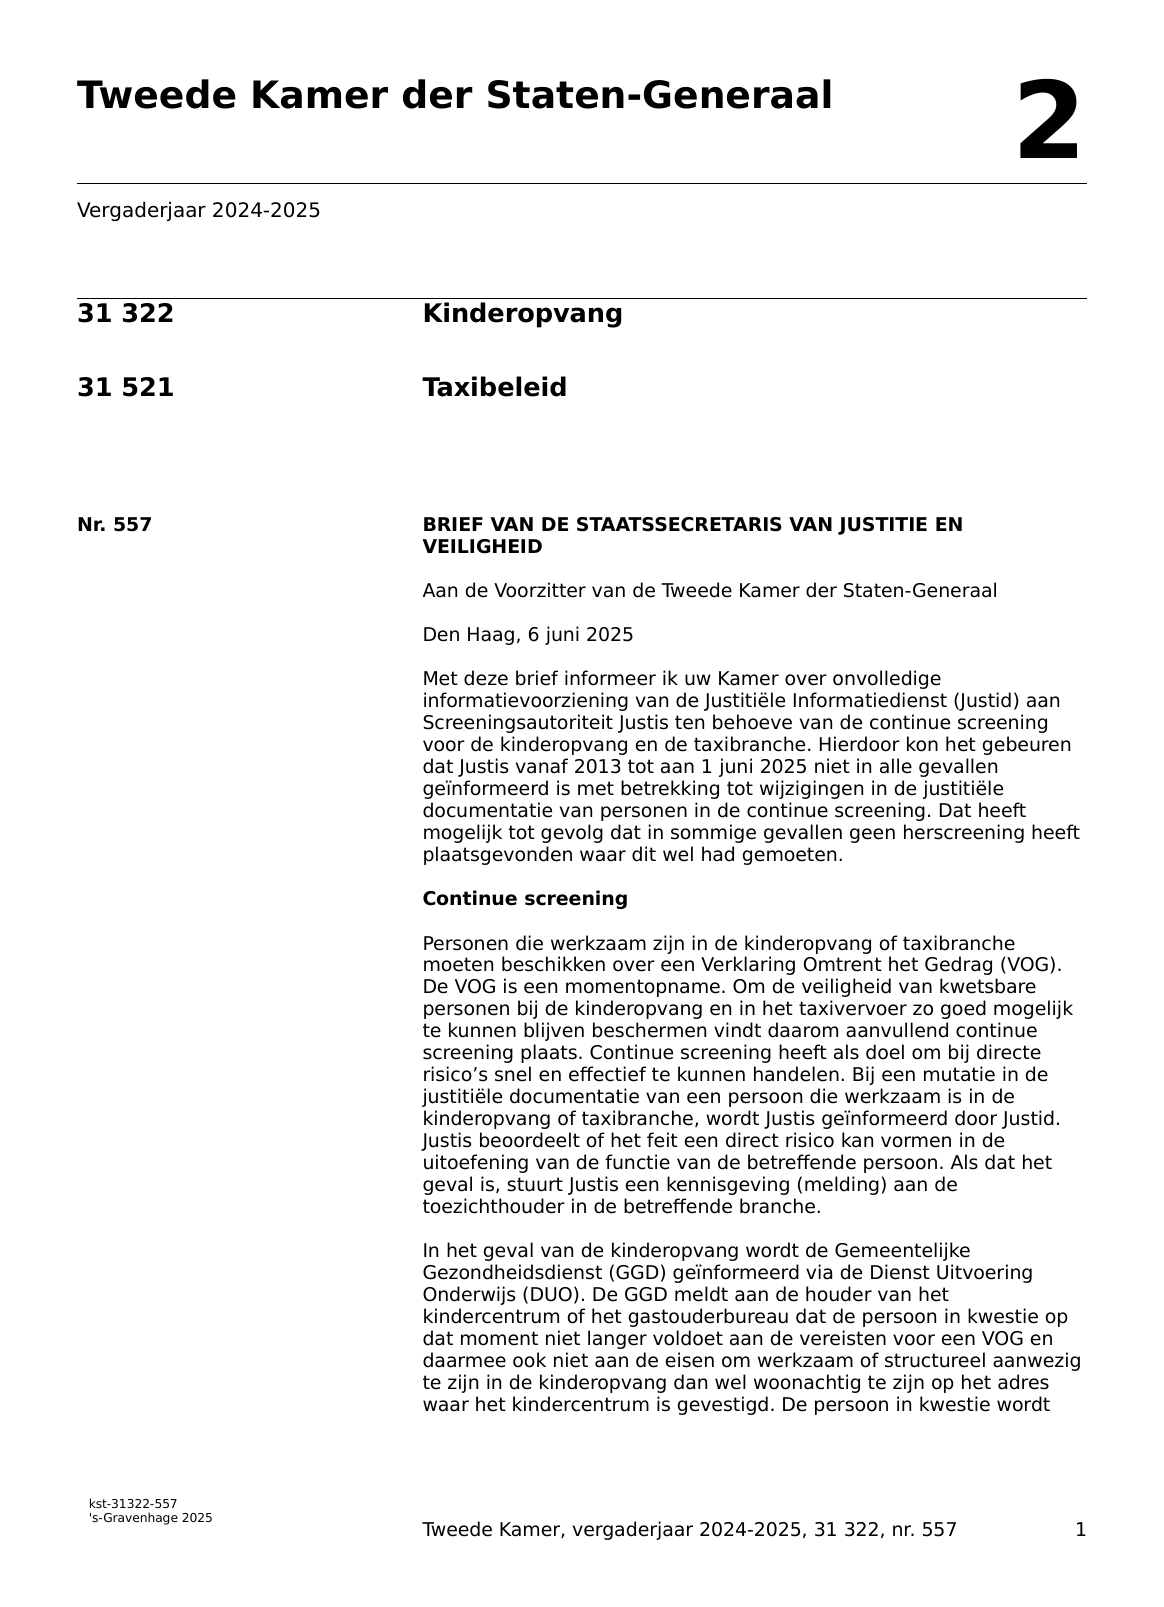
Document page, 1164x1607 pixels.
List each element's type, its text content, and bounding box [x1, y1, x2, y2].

text Aan de Voorzitter van de Tweede Kamer der Staten-Generaal [422, 580, 1087, 602]
subtitle Nr. 557 BRIEF VAN DE STAATSSECRETARIS VAN JUSTITIE EN VEILIGHEID [77, 514, 1087, 558]
table_header Tweede Kamer der Staten-Generaal [77, 59, 886, 183]
subtitle Continue screening [422, 888, 1087, 910]
table_header 2 [886, 59, 1087, 183]
text Met deze brief informeer ik uw Kamer over onvolledige informatievoorziening van de Justitiële Informatiedienst (Justid) aan Screeningsautoriteit Justis ten behoeve van de continue screening voor de kinderopvang en de taxibranche. Hierdoor kon het gebeuren dat Justis vanaf 2013 tot aan 1 juni 2025 niet in alle gevallen geïnformeerd is met betrekking tot wijzigingen in de justitiële documentatie van personen in de continue screening. Dat heeft mogelijk tot gevolg dat in sommige gevallen geen herscreening heeft plaatsgevonden waar dit wel had gemoeten. [422, 668, 1087, 866]
subtitle 31 521 Taxibeleid [77, 373, 1087, 403]
table_cell Vergaderjaar 2024-2025 [77, 184, 1087, 298]
text Personen die werkzaam zijn in de kinderopvang of taxibranche moeten beschikken over een Verklaring Omtrent het Gedrag (VOG). De VOG is een momentopname. Om de veiligheid van kwetsbare personen bij de kinderopvang en in het taxivervoer zo goed mogelijk te kunnen blijven beschermen vindt daarom aanvullend continue screening plaats. Continue screening heeft als doel om bij directe risico’s snel en effectief te kunnen handelen. Bij een mutatie in de justitiële documentatie van een persoon die werkzaam is in de kinderopvang of taxibranche, wordt Justis geïnformeerd door Justid. Justis beoordeelt of het feit een direct risico kan vormen in de uitoefening van de functie van de betreffende persoon. Als dat het geval is, stuurt Justis een kennisgeving (melding) aan de toezichthouder in de betreffende branche. [422, 932, 1087, 1218]
text 's-Gravenhage 2025 [88, 1511, 323, 1525]
text Den Haag, 6 juni 2025 [422, 624, 1087, 646]
text In het geval van de kinderopvang wordt de Gemeentelijke Gezondheidsdienst (GGD) geïnformeerd via de Dienst Uitvoering Onderwijs (DUO). De GGD meldt aan de houder van het kindercentrum of het gastouderbureau dat de persoon in kwestie op dat moment niet langer voldoet aan de vereisten voor een VOG en daarmee ook niet aan de eisen om werkzaam of structureel aanwezig te zijn in de kinderopvang dan wel woonachtig te zijn op het adres waar het kindercentrum is gevestigd. De persoon in kwestie wordt [422, 1240, 1087, 1416]
subtitle 31 322 Kinderopvang [77, 299, 1087, 329]
text kst-31322-557 [88, 1497, 323, 1511]
